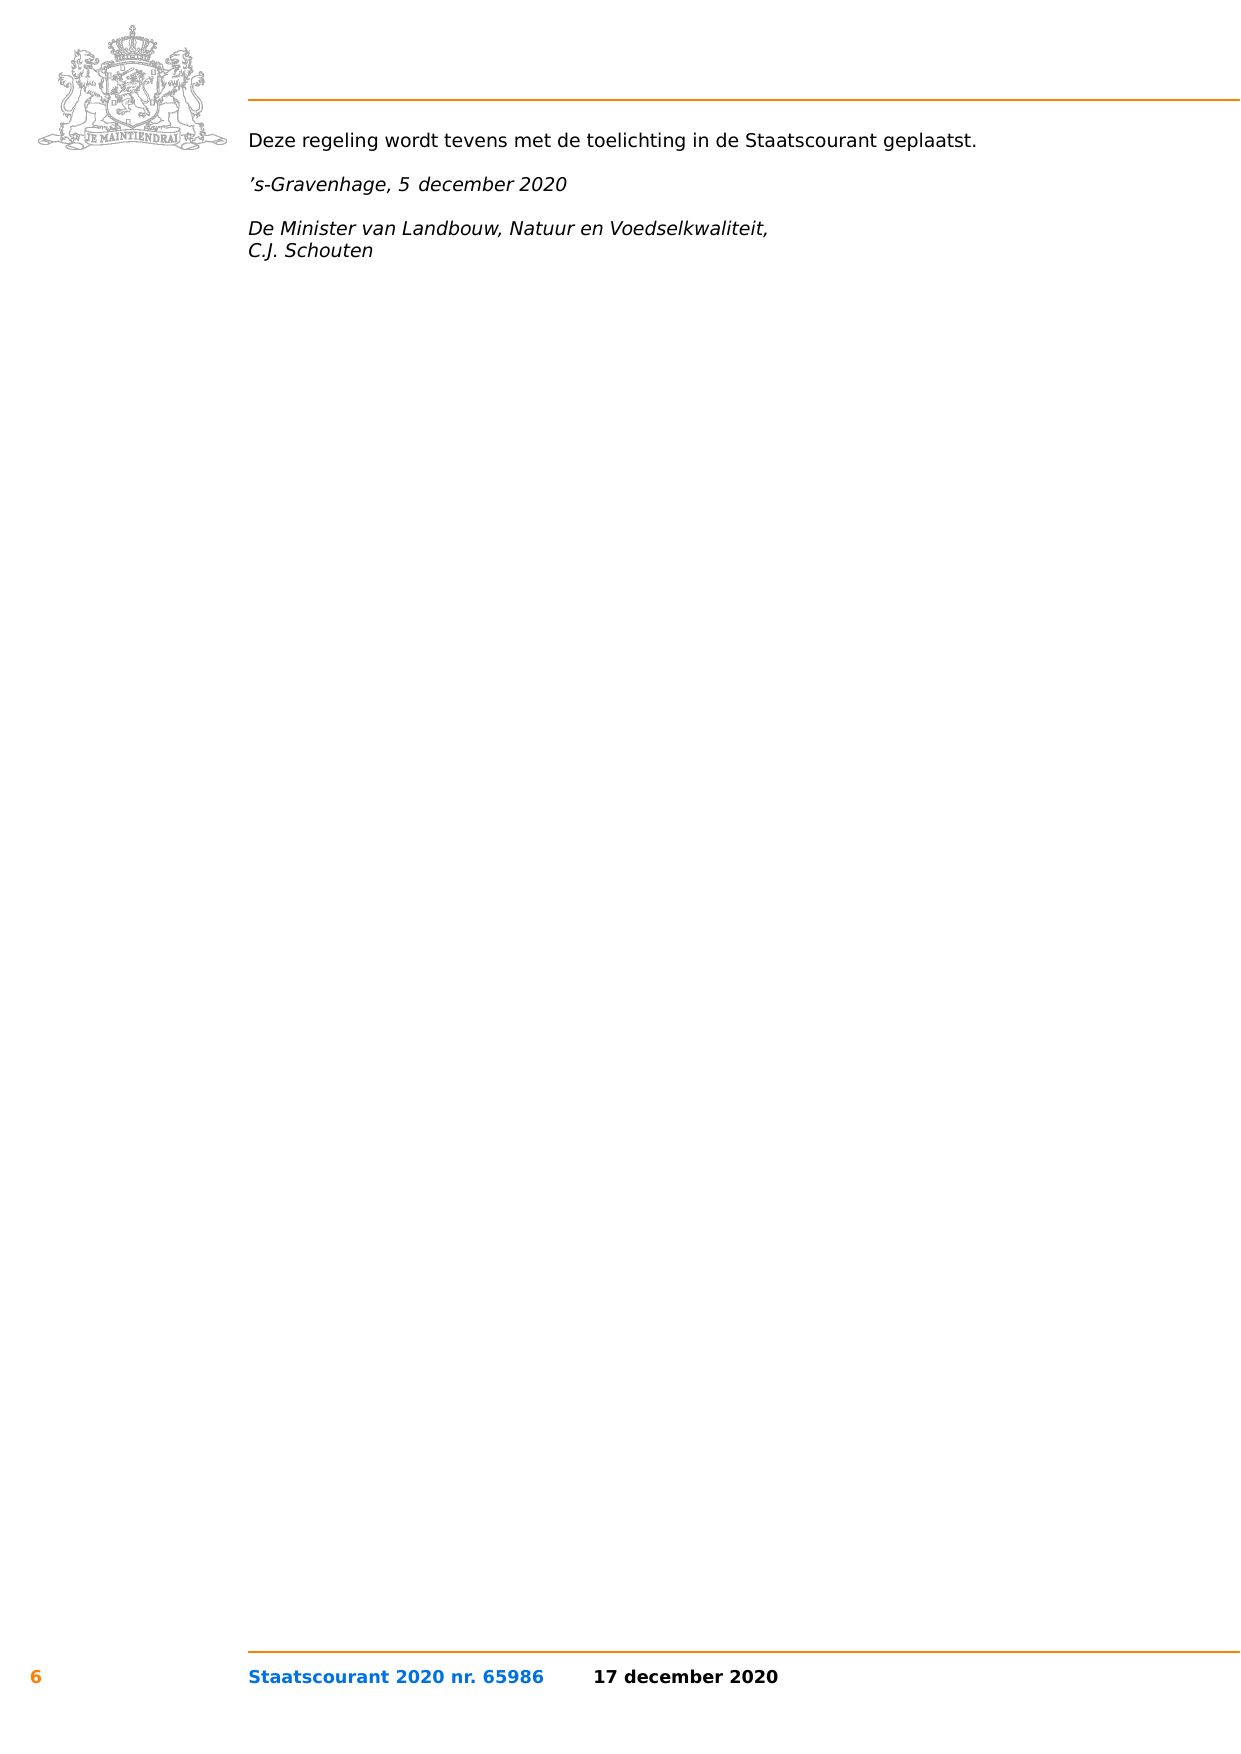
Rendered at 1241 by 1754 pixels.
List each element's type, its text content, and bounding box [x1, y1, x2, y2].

picture [38, 25, 227, 150]
text De Minister van Landbouw, Natuur en Voedselkwaliteit, C.J. Schouten [248, 218, 1163, 262]
text ’s-Gravenhage, 5 december 2020 [248, 174, 1163, 196]
text Deze regeling wordt tevens met de toelichting in de Staatscourant geplaatst. [248, 130, 1163, 152]
